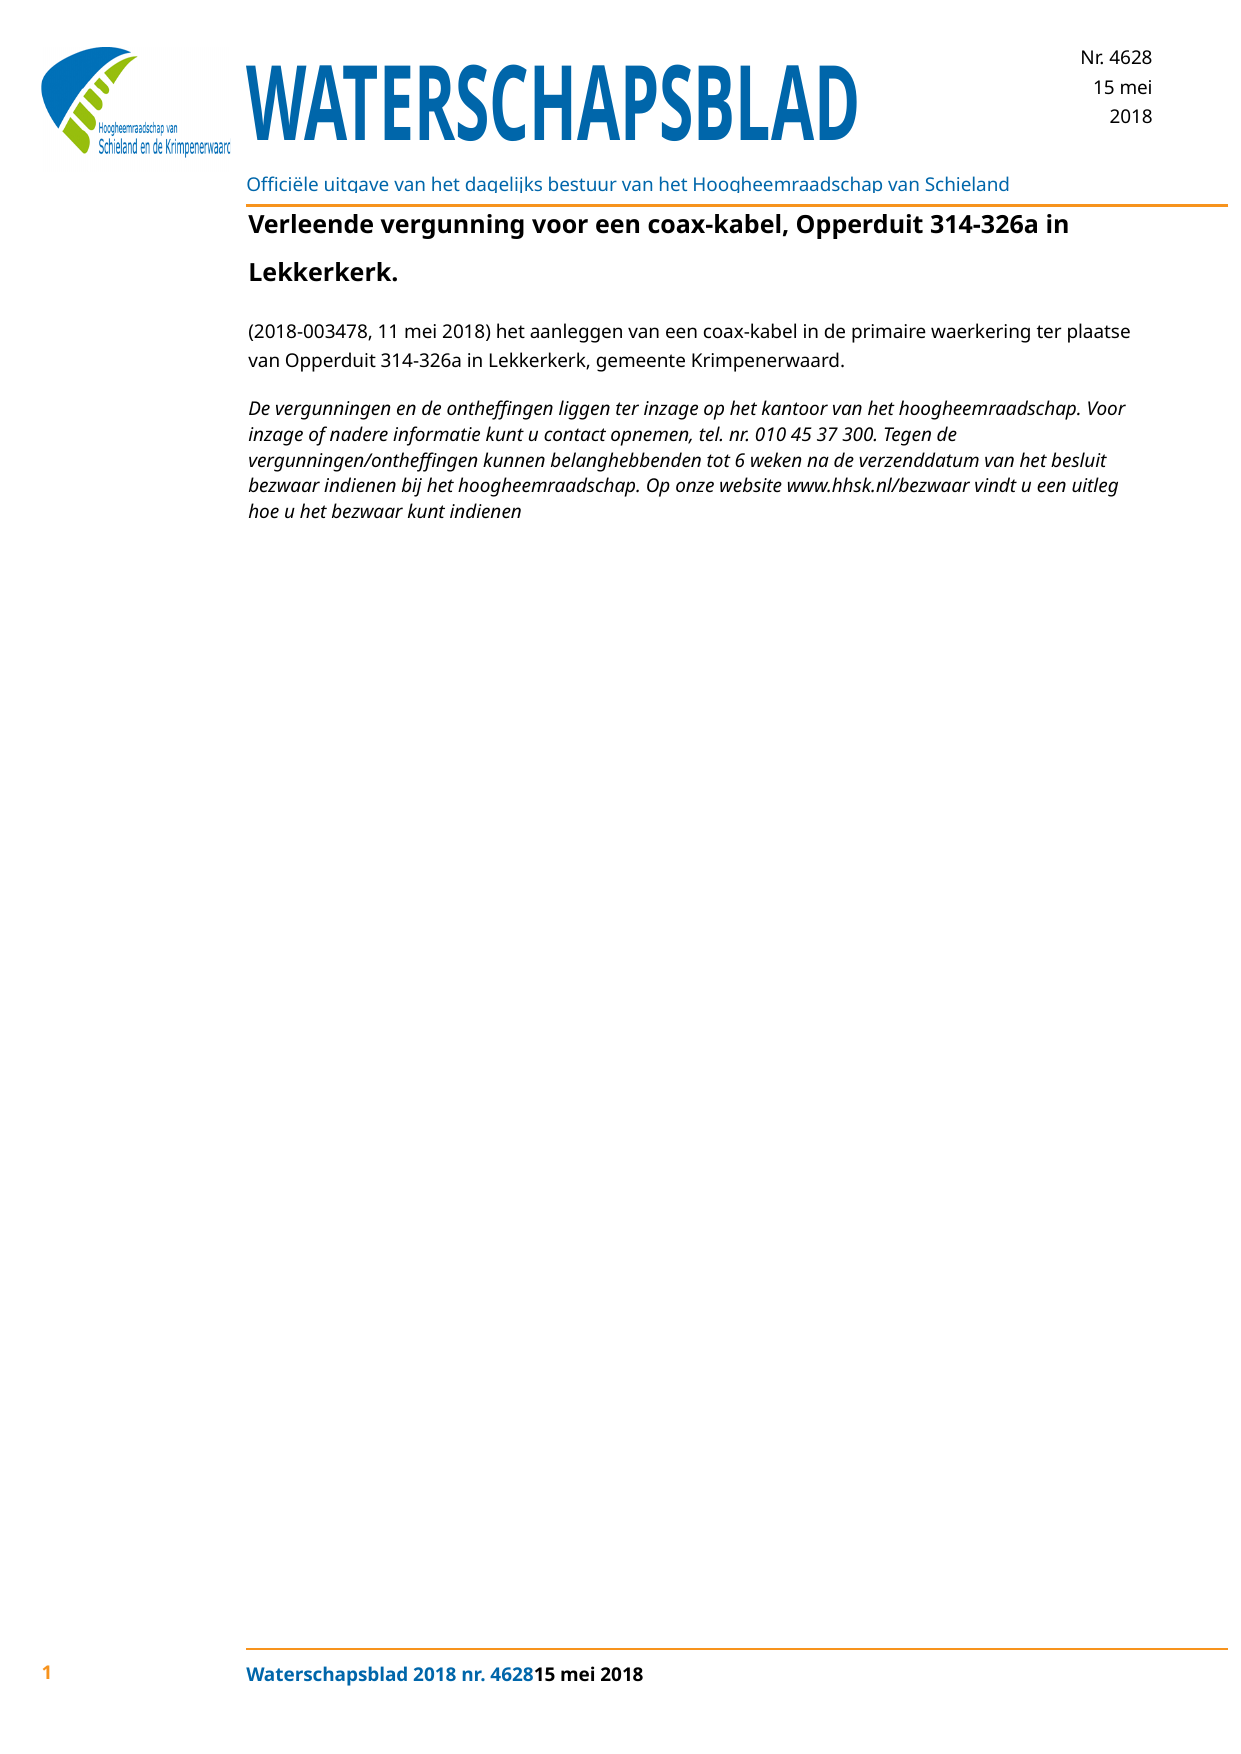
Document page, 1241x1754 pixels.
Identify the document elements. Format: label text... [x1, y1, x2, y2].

text De vergunningen en de ontheffingen liggen ter inzage op het kantoor van het hoogheemraadschap. Voor inzage of nadere informatie kunt u contact opnemen, tel. nr. 010 45 37 300. Tegen de vergunningen/ontheffingen kunnen belanghebbenden tot 6 weken na de verzenddatum van het besluit bezwaar indienen bij het hoogheemraadschap. Op onze website www.hhsk.nl/bezwaar vindt u een uitleg hoe u het bezwaar kunt indienen [248, 395, 1152, 524]
picture [41, 47, 231, 172]
text (2018-003478, 11 mei 2018) het aanleggen van een coax-kabel in de primaire waerkering ter plaatse van Opperduit 314-326a in Lekkerkerk, gemeente Krimpenerwaard. [248, 318, 1152, 373]
text Verleende vergunning voor een coax-kabel, Opperduit 314-326a in Lekkerkerk. [248, 207, 1152, 288]
